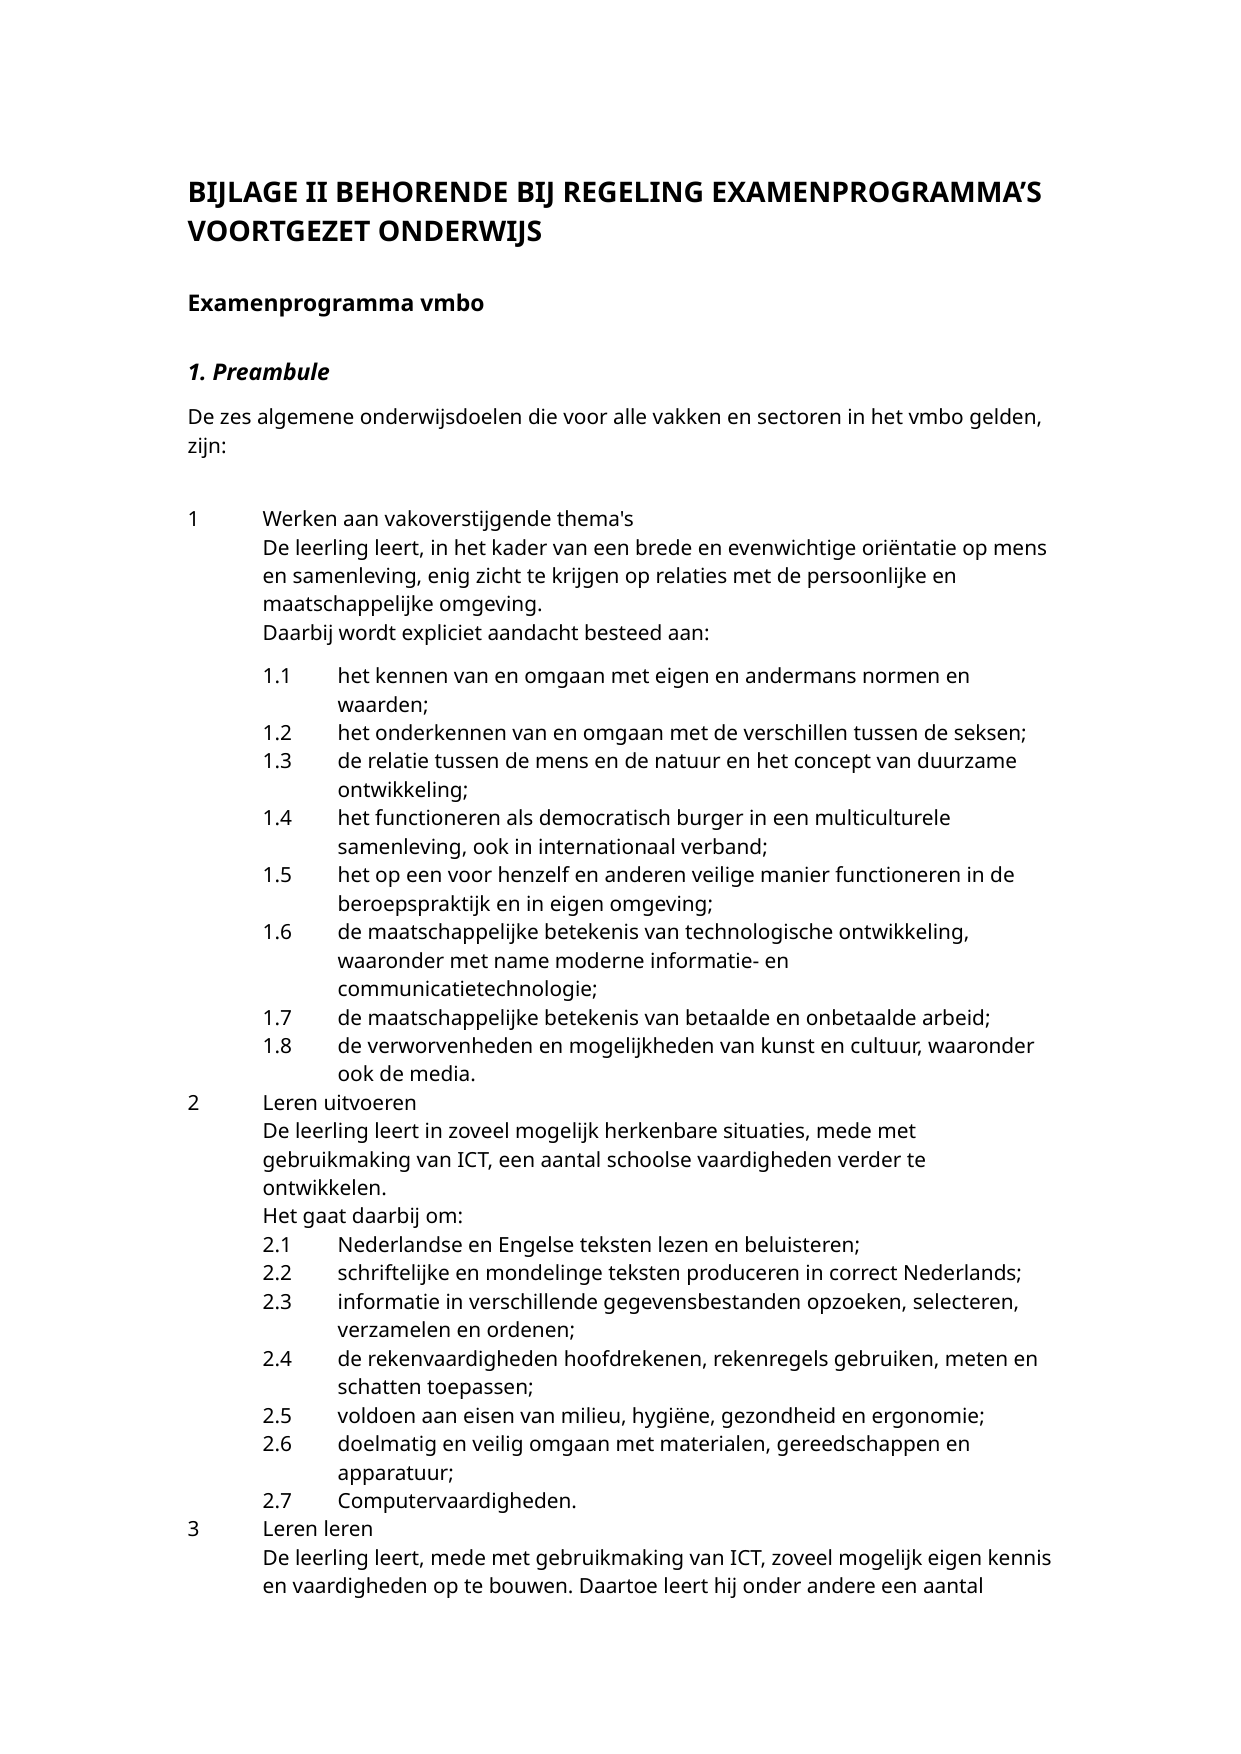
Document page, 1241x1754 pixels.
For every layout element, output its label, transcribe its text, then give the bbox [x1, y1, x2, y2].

list de maatschappelijke betekenis van technologische ontwikkeling, waaronder met name moderne informatie- en communicatietechnologie; [262, 917, 1053, 1003]
list het functioneren als democratisch burger in een multiculturele samenleving, ook in internationaal verband; [262, 803, 1053, 860]
list het kennen van en omgaan met eigen en andermans normen en waarden; [262, 661, 1053, 718]
list de relatie tussen de mens en de natuur en het concept van duurzame ontwikkeling; [262, 747, 1053, 803]
list Daarbij wordt expliciet aandacht besteed aan: [187, 618, 1053, 646]
list voldoen aan eisen van milieu, hygiëne, gezondheid en ergonomie; [262, 1401, 1053, 1429]
subtitle BIJLAGE II BEHORENDE BIJ REGELING EXAMENPROGRAMMA’S VOORTGEZET ONDERWIJS [187, 172, 1053, 250]
list De leerling leert, in het kader van een brede en evenwichtige oriëntatie op mens en samenleving, enig zicht te krijgen op relaties met de persoonlijke en maatschappelijke omgeving. [187, 533, 1053, 618]
list informatie in verschillende gegevensbestanden opzoeken, selecteren, verzamelen en ordenen; [262, 1287, 1053, 1344]
subtitle Examenprogramma vmbo [187, 287, 1053, 318]
list Nederlandse en Engelse teksten lezen en beluisteren; [262, 1230, 1053, 1258]
list het onderkennen van en omgaan met de verschillen tussen de seksen; [262, 718, 1053, 747]
subtitle 1. Preambule [187, 356, 1053, 387]
list het op een voor henzelf en anderen veilige manier functioneren in de beroepspraktijk en in eigen omgeving; [262, 860, 1053, 917]
list schriftelijke en mondelinge teksten produceren in correct Nederlands; [262, 1258, 1053, 1287]
list Het gaat daarbij om: [187, 1202, 1053, 1230]
list De leerling leert, mede met gebruikmaking van ICT, zoveel mogelijk eigen kennis en vaardigheden op te bouwen. Daartoe leert hij onder andere een aantal [187, 1543, 1053, 1600]
list Leren leren [187, 1514, 1053, 1543]
list Leren uitvoeren [187, 1088, 1053, 1116]
list de maatschappelijke betekenis van betaalde en onbetaalde arbeid; [262, 1003, 1053, 1031]
list Computervaardigheden. [262, 1486, 1053, 1514]
list De leerling leert in zoveel mogelijk herkenbare situaties, mede met gebruikmaking van ICT, een aantal schoolse vaardigheden verder te ontwikkelen. [187, 1116, 1053, 1202]
text De zes algemene onderwijsdoelen die voor alle vakken en sectoren in het vmbo gelden, zijn: [187, 402, 1053, 459]
list de verworvenheden en mogelijkheden van kunst en cultuur, waaronder ook de media. [262, 1031, 1053, 1088]
list de rekenvaardigheden hoofdrekenen, rekenregels gebruiken, meten en schatten toepassen; [262, 1344, 1053, 1401]
list Werken aan vakoverstijgende thema's [187, 504, 1053, 533]
list doelmatig en veilig omgaan met materialen, gereedschappen en apparatuur; [262, 1429, 1053, 1486]
